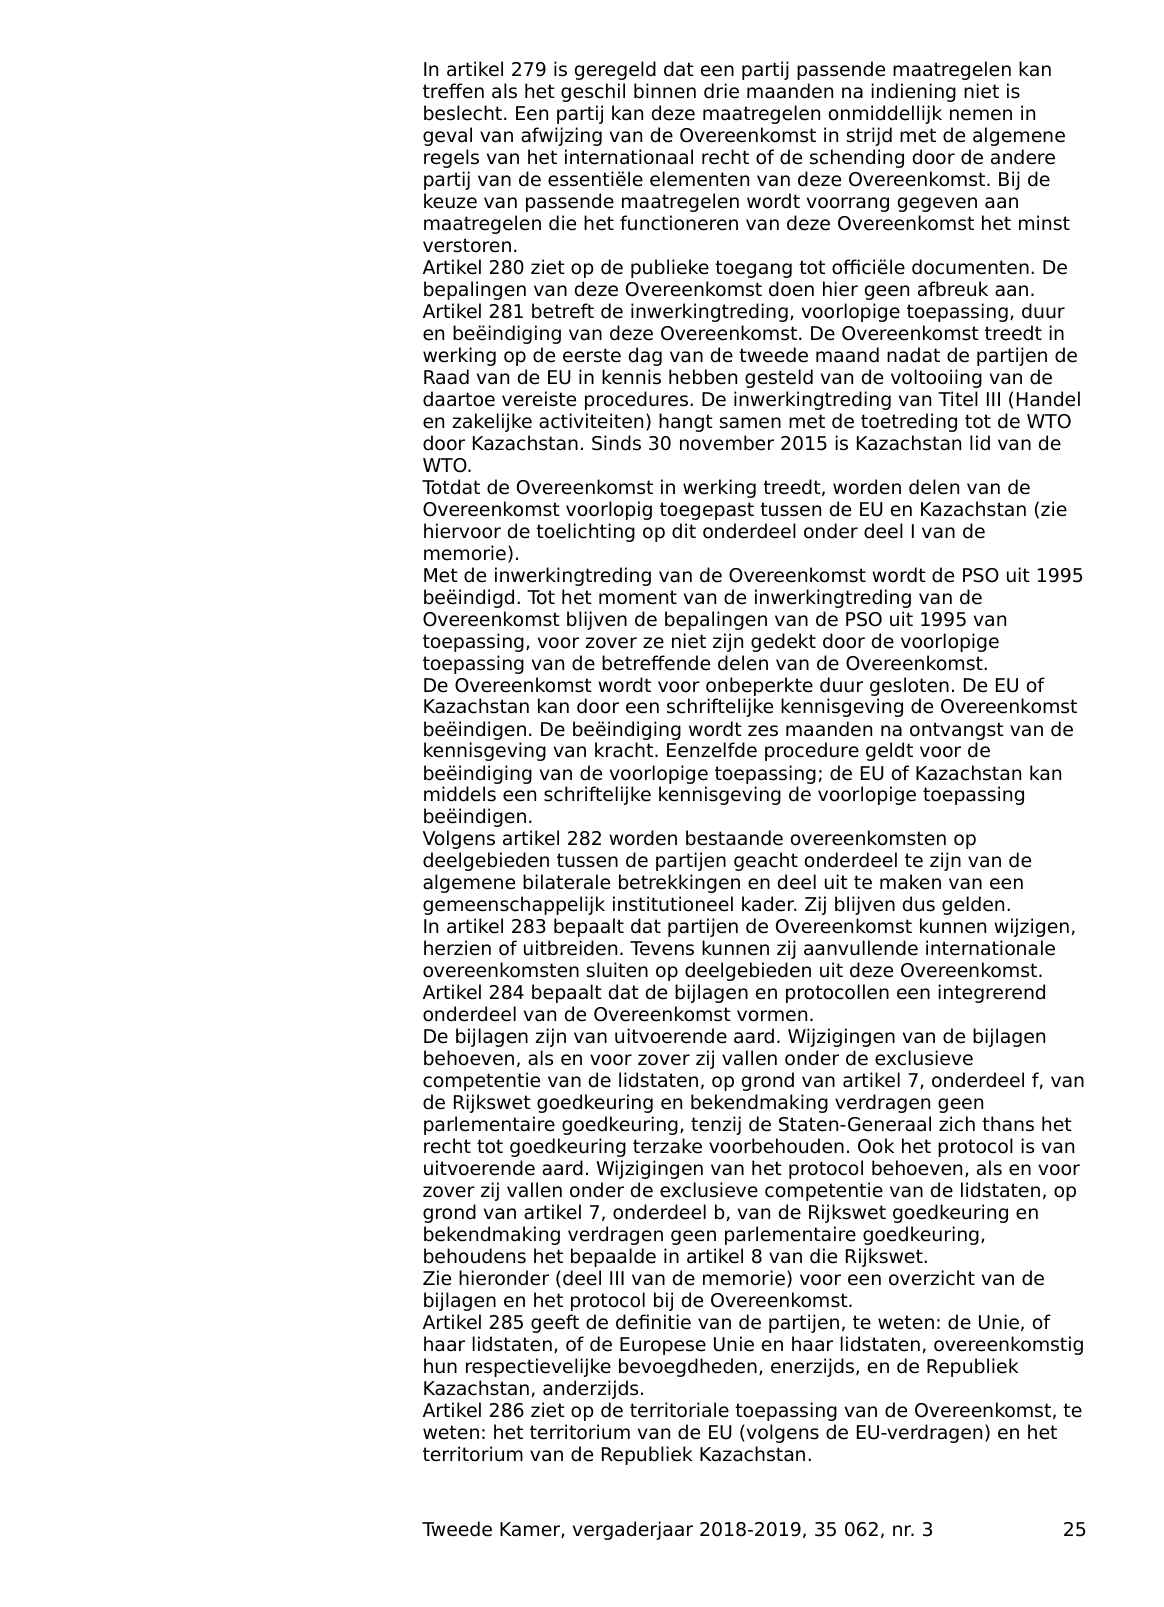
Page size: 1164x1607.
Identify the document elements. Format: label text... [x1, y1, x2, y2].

text Artikel 281 betreft de inwerkingtreding, voorlopige toepassing, duur en beëindiging van deze Overeenkomst. De Overeenkomst treedt in werking op de eerste dag van de tweede maand nadat de partijen de Raad van de EU in kennis hebben gesteld van de voltooiing van de daartoe vereiste procedures. De inwerkingtreding van Titel III (Handel en zakelijke activiteiten) hangt samen met de toetreding tot de WTO door Kazachstan. Sinds 30 november 2015 is Kazachstan lid van de WTO. [422, 301, 1087, 477]
text Artikel 286 ziet op de territoriale toepassing van de Overeenkomst, te weten: het territorium van de EU (volgens de EU-verdragen) en het territorium van de Republiek Kazachstan. [422, 1400, 1087, 1466]
text De bijlagen zijn van uitvoerende aard. Wijzigingen van de bijlagen behoeven, als en voor zover zij vallen onder de exclusieve competentie van de lidstaten, op grond van artikel 7, onderdeel f, van de Rijkswet goedkeuring en bekendmaking verdragen geen parlementaire goedkeuring, tenzij de Staten-Generaal zich thans het recht tot goedkeuring terzake voorbehouden. Ook het protocol is van uitvoerende aard. Wijzigingen van het protocol behoeven, als en voor zover zij vallen onder de exclusieve competentie van de lidstaten, op grond van artikel 7, onderdeel b, van de Rijkswet goedkeuring en bekendmaking verdragen geen parlementaire goedkeuring, behoudens het bepaalde in artikel 8 van die Rijkswet. [422, 1026, 1087, 1268]
text Met de inwerkingtreding van de Overeenkomst wordt de PSO uit 1995 beëindigd. Tot het moment van de inwerkingtreding van de Overeenkomst blijven de bepalingen van de PSO uit 1995 van toepassing, voor zover ze niet zijn gedekt door de voorlopige toepassing van de betreffende delen van de Overeenkomst. [422, 564, 1087, 674]
text Totdat de Overeenkomst in werking treedt, worden delen van de Overeenkomst voorlopig toegepast tussen de EU en Kazachstan (zie hiervoor de toelichting op dit onderdeel onder deel I van de memorie). [422, 477, 1087, 564]
text Volgens artikel 282 worden bestaande overeenkomsten op deelgebieden tussen de partijen geacht onderdeel te zijn van de algemene bilaterale betrekkingen en deel uit te maken van een gemeenschappelijk institutioneel kader. Zij blijven dus gelden. [422, 828, 1087, 916]
text Artikel 285 geeft de definitie van de partijen, te weten: de Unie, of haar lidstaten, of de Europese Unie en haar lidstaten, overeenkomstig hun respectievelijke bevoegdheden, enerzijds, en de Republiek Kazachstan, anderzijds. [422, 1312, 1087, 1400]
text Zie hieronder (deel III van de memorie) voor een overzicht van de bijlagen en het protocol bij de Overeenkomst. [422, 1268, 1087, 1312]
text In artikel 283 bepaalt dat partijen de Overeenkomst kunnen wijzigen, herzien of uitbreiden. Tevens kunnen zij aanvullende internationale overeenkomsten sluiten op deelgebieden uit deze Overeenkomst. [422, 916, 1087, 982]
text Artikel 284 bepaalt dat de bijlagen en protocollen een integrerend onderdeel van de Overeenkomst vormen. [422, 982, 1087, 1026]
text In artikel 279 is geregeld dat een partij passende maatregelen kan treffen als het geschil binnen drie maanden na indiening niet is beslecht. Een partij kan deze maatregelen onmiddellijk nemen in geval van afwijzing van de Overeenkomst in strijd met de algemene regels van het internationaal recht of de schending door de andere partij van de essentiële elementen van deze Overeenkomst. Bij de keuze van passende maatregelen wordt voorrang gegeven aan maatregelen die het functioneren van deze Overeenkomst het minst verstoren. [422, 59, 1087, 257]
text Artikel 280 ziet op de publieke toegang tot officiële documenten. De bepalingen van deze Overeenkomst doen hier geen afbreuk aan. [422, 257, 1087, 301]
text De Overeenkomst wordt voor onbeperkte duur gesloten. De EU of Kazachstan kan door een schriftelijke kennisgeving de Overeenkomst beëindigen. De beëindiging wordt zes maanden na ontvangst van de kennisgeving van kracht. Eenzelfde procedure geldt voor de beëindiging van de voorlopige toepassing; de EU of Kazachstan kan middels een schriftelijke kennisgeving de voorlopige toepassing beëindigen. [422, 674, 1087, 828]
